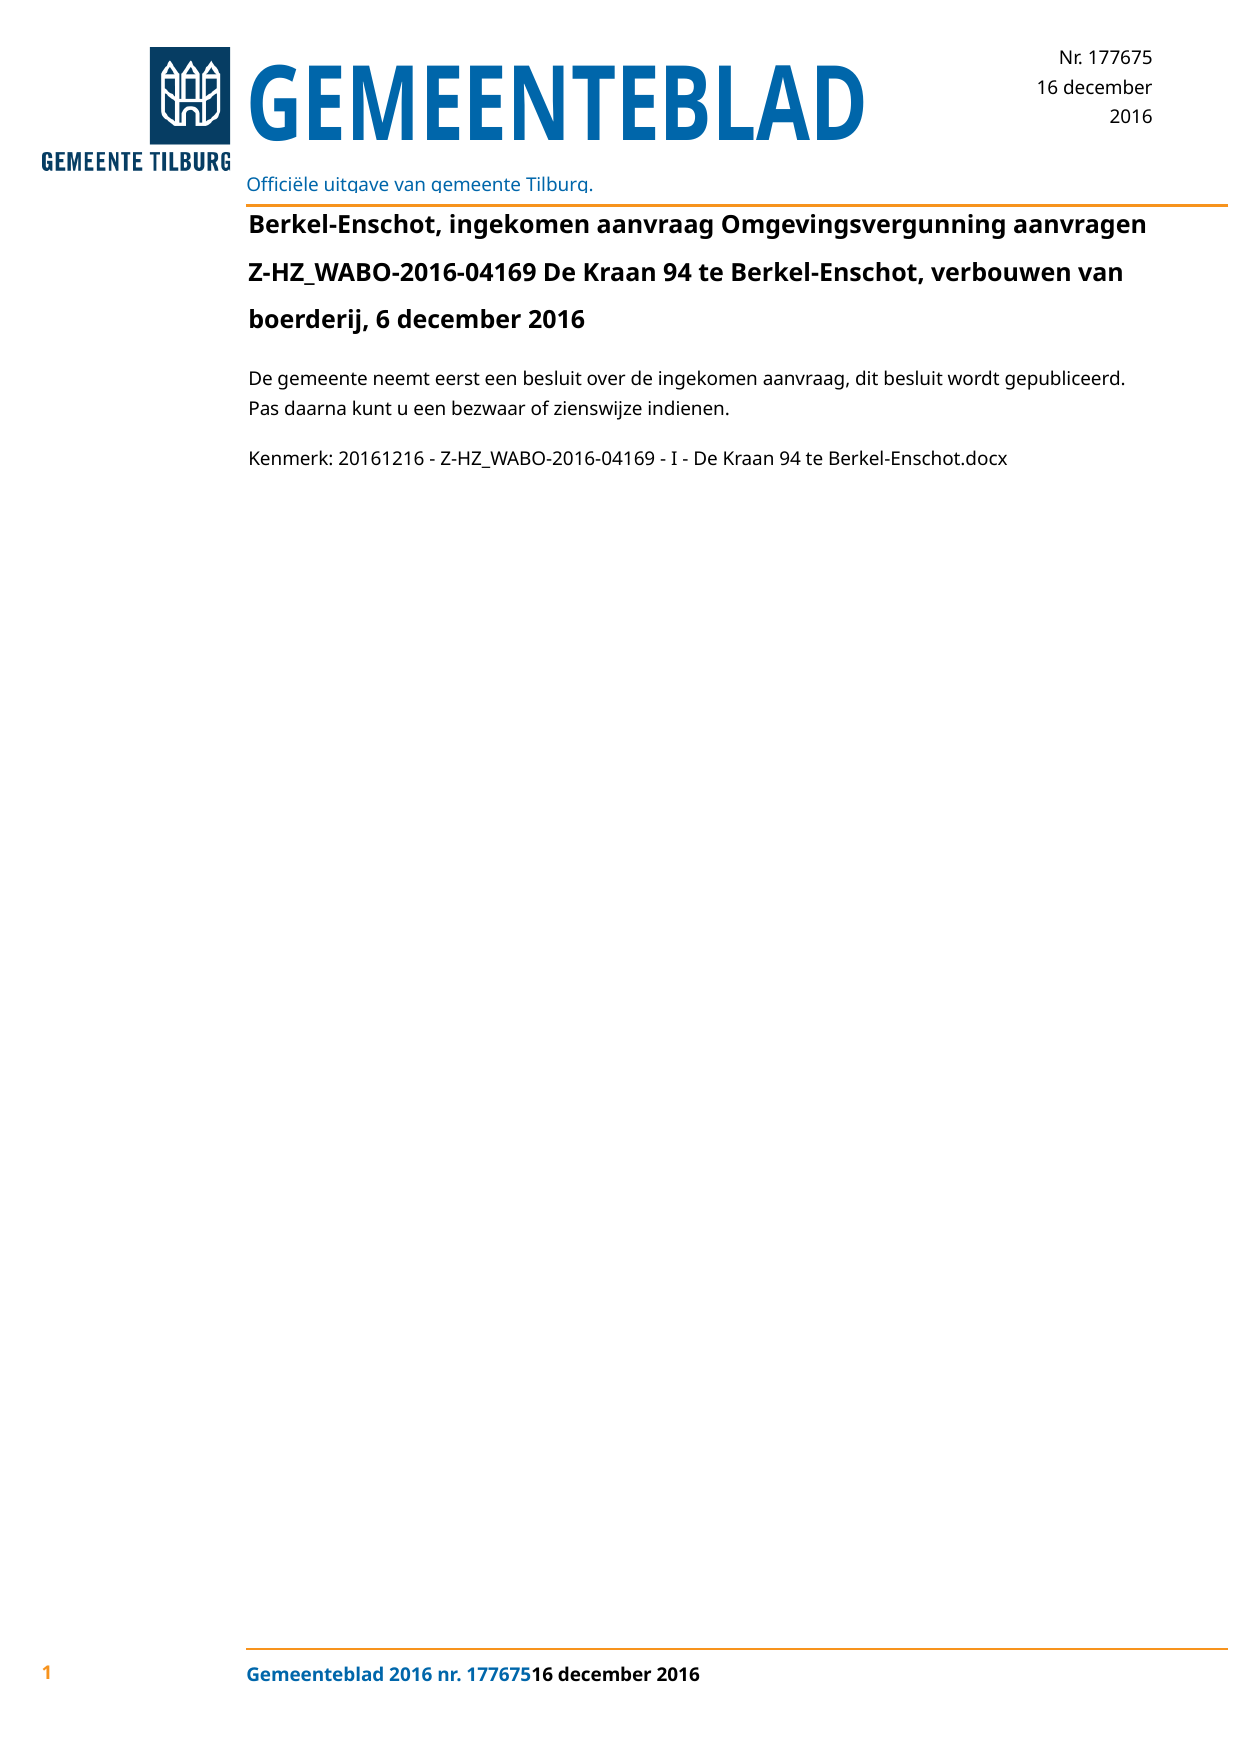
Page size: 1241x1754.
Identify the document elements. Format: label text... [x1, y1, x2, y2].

picture [41, 47, 231, 172]
text Kenmerk: 20161216 - Z-HZ_WABO-2016-04169 - I - De Kraan 94 te Berkel-Enschot.docx [248, 446, 1152, 471]
text De gemeente neemt eerst een besluit over de ingekomen aanvraag, dit besluit wordt gepubliceerd. Pas daarna kunt u een bezwaar of zienswijze indienen. [248, 366, 1152, 421]
text Berkel-Enschot, ingekomen aanvraag Omgevingsvergunning aanvragen Z-HZ_WABO-2016-04169 De Kraan 94 te Berkel-Enschot, verbouwen van boerderij, 6 december 2016 [248, 207, 1152, 336]
